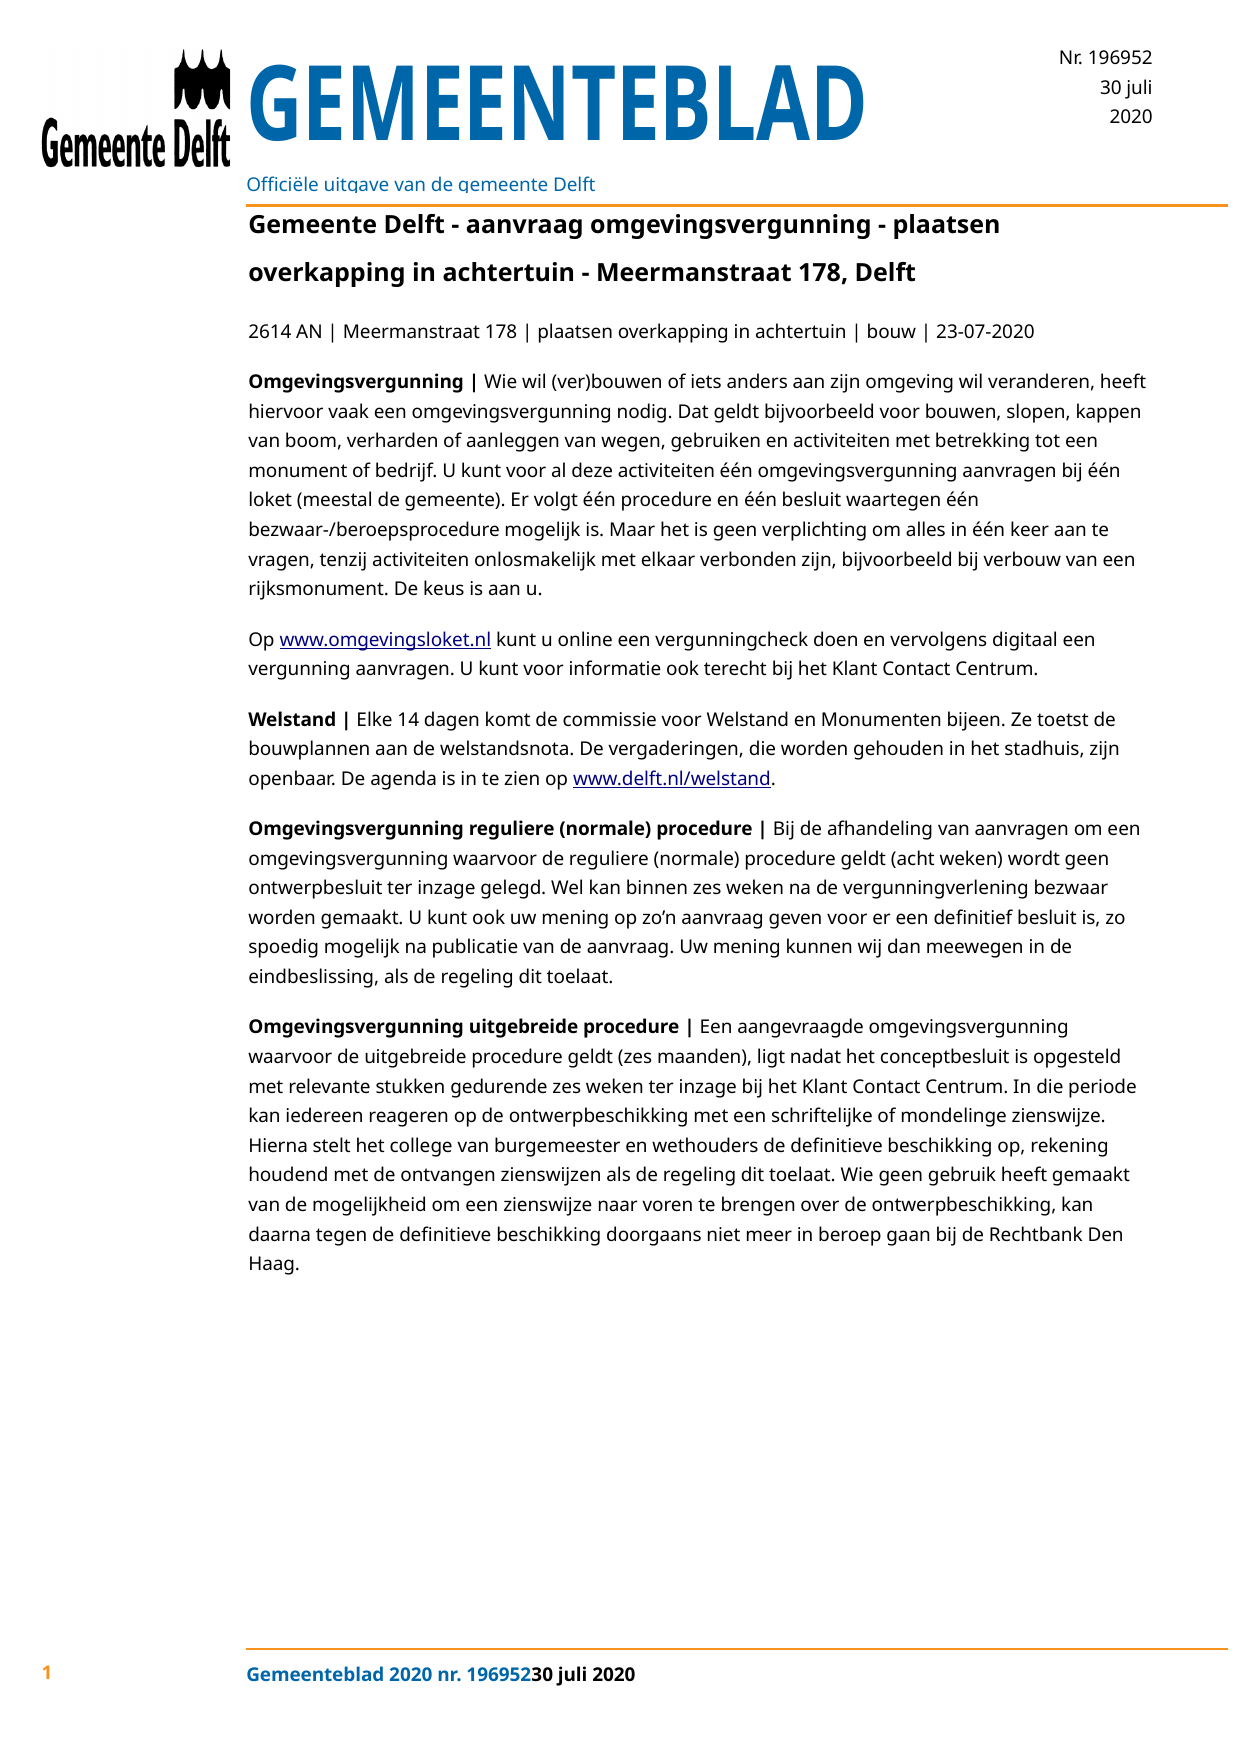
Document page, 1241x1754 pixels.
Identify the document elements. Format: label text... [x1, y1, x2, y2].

text Omgevingsvergunning | Wie wil (ver)bouwen of iets anders aan zijn omgeving wil veranderen, heeft hiervoor vaak een omgevingsvergunning nodig. Dat geldt bijvoorbeeld voor bouwen, slopen, kappen van boom, verharden of aanleggen van wegen, gebruiken en activiteiten met betrekking tot een monument of bedrijf. U kunt voor al deze activiteiten één omgevingsvergunning aanvragen bij één loket (meestal de gemeente). Er volgt één procedure en één besluit waartegen één bezwaar-/beroepsprocedure mogelijk is. Maar het is geen verplichting om alles in één keer aan te vragen, tenzij activiteiten onlosmakelijk met elkaar verbonden zijn, bijvoorbeeld bij verbouw van een rijksmonument. De keus is aan u. [248, 368, 1152, 601]
text Omgevingsvergunning uitgebreide procedure | Een aangevraagde omgevingsvergunning waarvoor de uitgebreide procedure geldt (zes maanden), ligt nadat het conceptbesluit is opgesteld met relevante stukken gedurende zes weken ter inzage bij het Klant Contact Centrum. In die periode kan iedereen reageren op de ontwerpbeschikking met een schriftelijke of mondelinge zienswijze. Hierna stelt het college van burgemeester en wethouders de definitieve beschikking op, rekening houdend met de ontvangen zienswijzen als de regeling dit toelaat. Wie geen gebruik heeft gemaakt van de mogelijkheid om een zienswijze naar voren te brengen over de ontwerpbeschikking, kan daarna tegen de definitieve beschikking doorgaans niet meer in beroep gaan bij de Rechtbank Den Haag. [248, 1014, 1152, 1276]
picture [41, 47, 231, 172]
text Omgevingsvergunning reguliere (normale) procedure | Bij de afhandeling van aanvragen om een omgevingsvergunning waarvoor de reguliere (normale) procedure geldt (acht weken) wordt geen ontwerpbesluit ter inzage gelegd. Wel kan binnen zes weken na de vergunningverlening bezwaar worden gemaakt. U kunt ook uw mening op zo’n aanvraag geven voor er een definitief besluit is, zo spoedig mogelijk na publicatie van de aanvraag. Uw mening kunnen wij dan meewegen in de eindbeslissing, als de regeling dit toelaat. [248, 815, 1152, 989]
text Welstand | Elke 14 dagen komt de commissie voor Welstand en Monumenten bijeen. Ze toetst de bouwplannen aan de welstandsnota. De vergaderingen, die worden gehouden in het stadhuis, zijn openbaar. De agenda is in te zien op www.delft.nl/welstand. [248, 706, 1152, 791]
text 2614 AN | Meermanstraat 178 | plaatsen overkapping in achtertuin | bouw | 23-07-2020 [248, 318, 1152, 344]
text Gemeente Delft - aanvraag omgevingsvergunning - plaatsen overkapping in achtertuin - Meermanstraat 178, Delft [248, 207, 1152, 288]
text Op www.omgevingsloket.nl kunt u online een vergunningcheck doen en vervolgens digitaal een vergunning aanvragen. U kunt voor informatie ook terecht bij het Klant Contact Centrum. [248, 626, 1152, 681]
